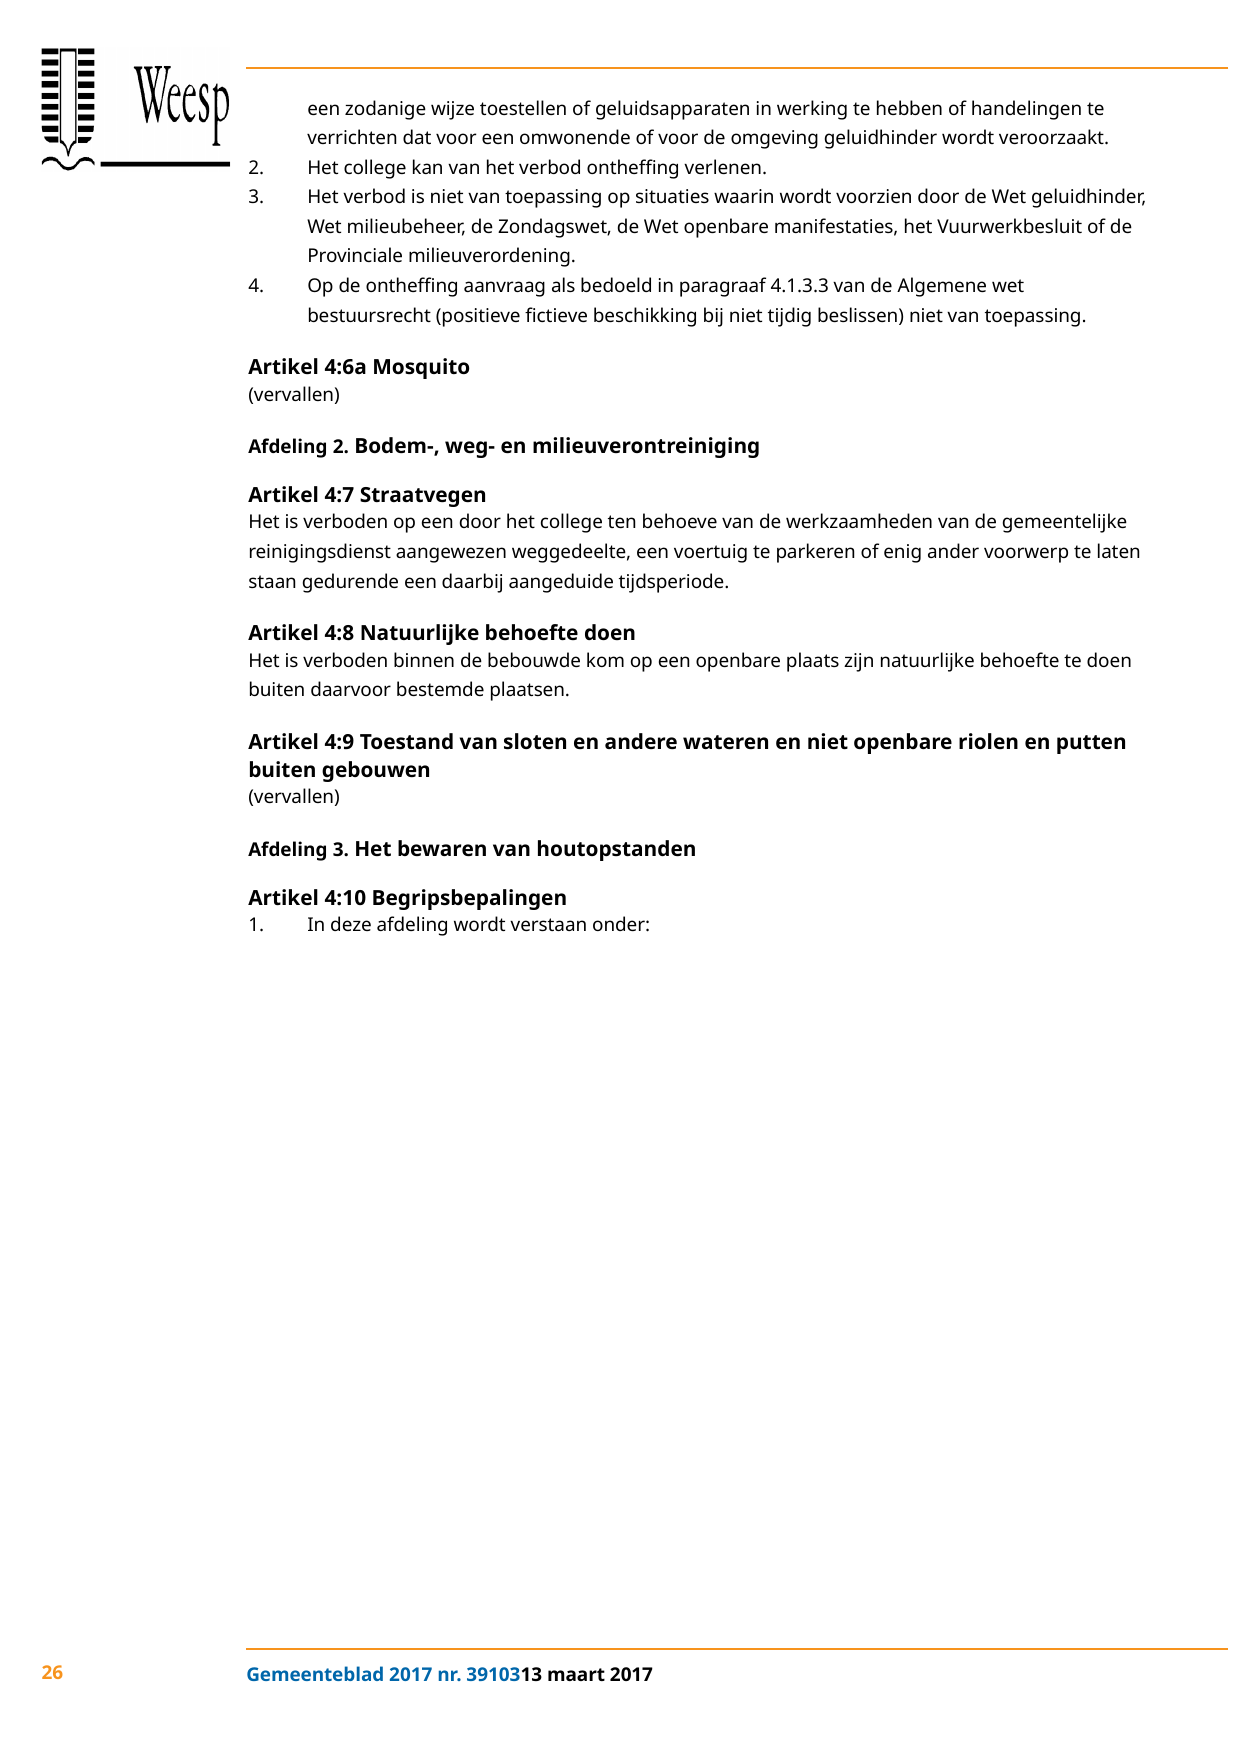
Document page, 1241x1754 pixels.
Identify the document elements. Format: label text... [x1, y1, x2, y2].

text (vervallen) [248, 784, 1152, 809]
list Op de ontheffing aanvraag als bedoeld in paragraaf 4.1.3.3 van de Algemene wet bestuursrecht (positieve fictieve beschikking bij niet tijdig beslissen) niet van toepassing. [248, 272, 1152, 328]
text Afdeling 3. Het bewaren van houtopstanden [248, 834, 1152, 862]
text Artikel 4:8 Natuurlijke behoefte doen [248, 618, 1152, 647]
list Het college kan van het verbod ontheffing verlenen. [248, 154, 1152, 180]
picture [41, 47, 231, 172]
text (vervallen) [248, 381, 1152, 406]
text Artikel 4:10 Begripsbepalingen [248, 883, 1152, 912]
text Artikel 4:7 Straatvegen [248, 480, 1152, 509]
list In deze afdeling wordt verstaan onder: [248, 912, 1152, 937]
list Het verbod is niet van toepassing op situaties waarin wordt voorzien door de Wet geluidhinder, Wet milieubeheer, de Zondagswet, de Wet openbare manifestaties, het Vuurwerkbesluit of de Provinciale milieuverordening. [248, 183, 1152, 268]
text Afdeling 2. Bodem-, weg- en milieuverontreiniging [248, 431, 1152, 459]
text Artikel 4:9 Toestand van sloten en andere wateren en niet openbare riolen en putten buiten gebouwen [248, 727, 1152, 784]
text Het is verboden binnen de bebouwde kom op een openbare plaats zijn natuurlijke behoefte te doen buiten daarvoor bestemde plaatsen. [248, 647, 1152, 702]
text Het is verboden op een door het college ten behoeve van de werkzaamheden van de gemeentelijke reinigingsdienst aangewezen weggedeelte, een voertuig te parkeren of enig ander voorwerp te laten staan gedurende een daarbij aangeduide tijdsperiode. [248, 509, 1152, 594]
list een zodanige wijze toestellen of geluidsapparaten in werking te hebben of handelingen te verrichten dat voor een omwonende of voor de omgeving geluidhinder wordt veroorzaakt. [248, 95, 1152, 150]
text Artikel 4:6a Mosquito [248, 352, 1152, 381]
